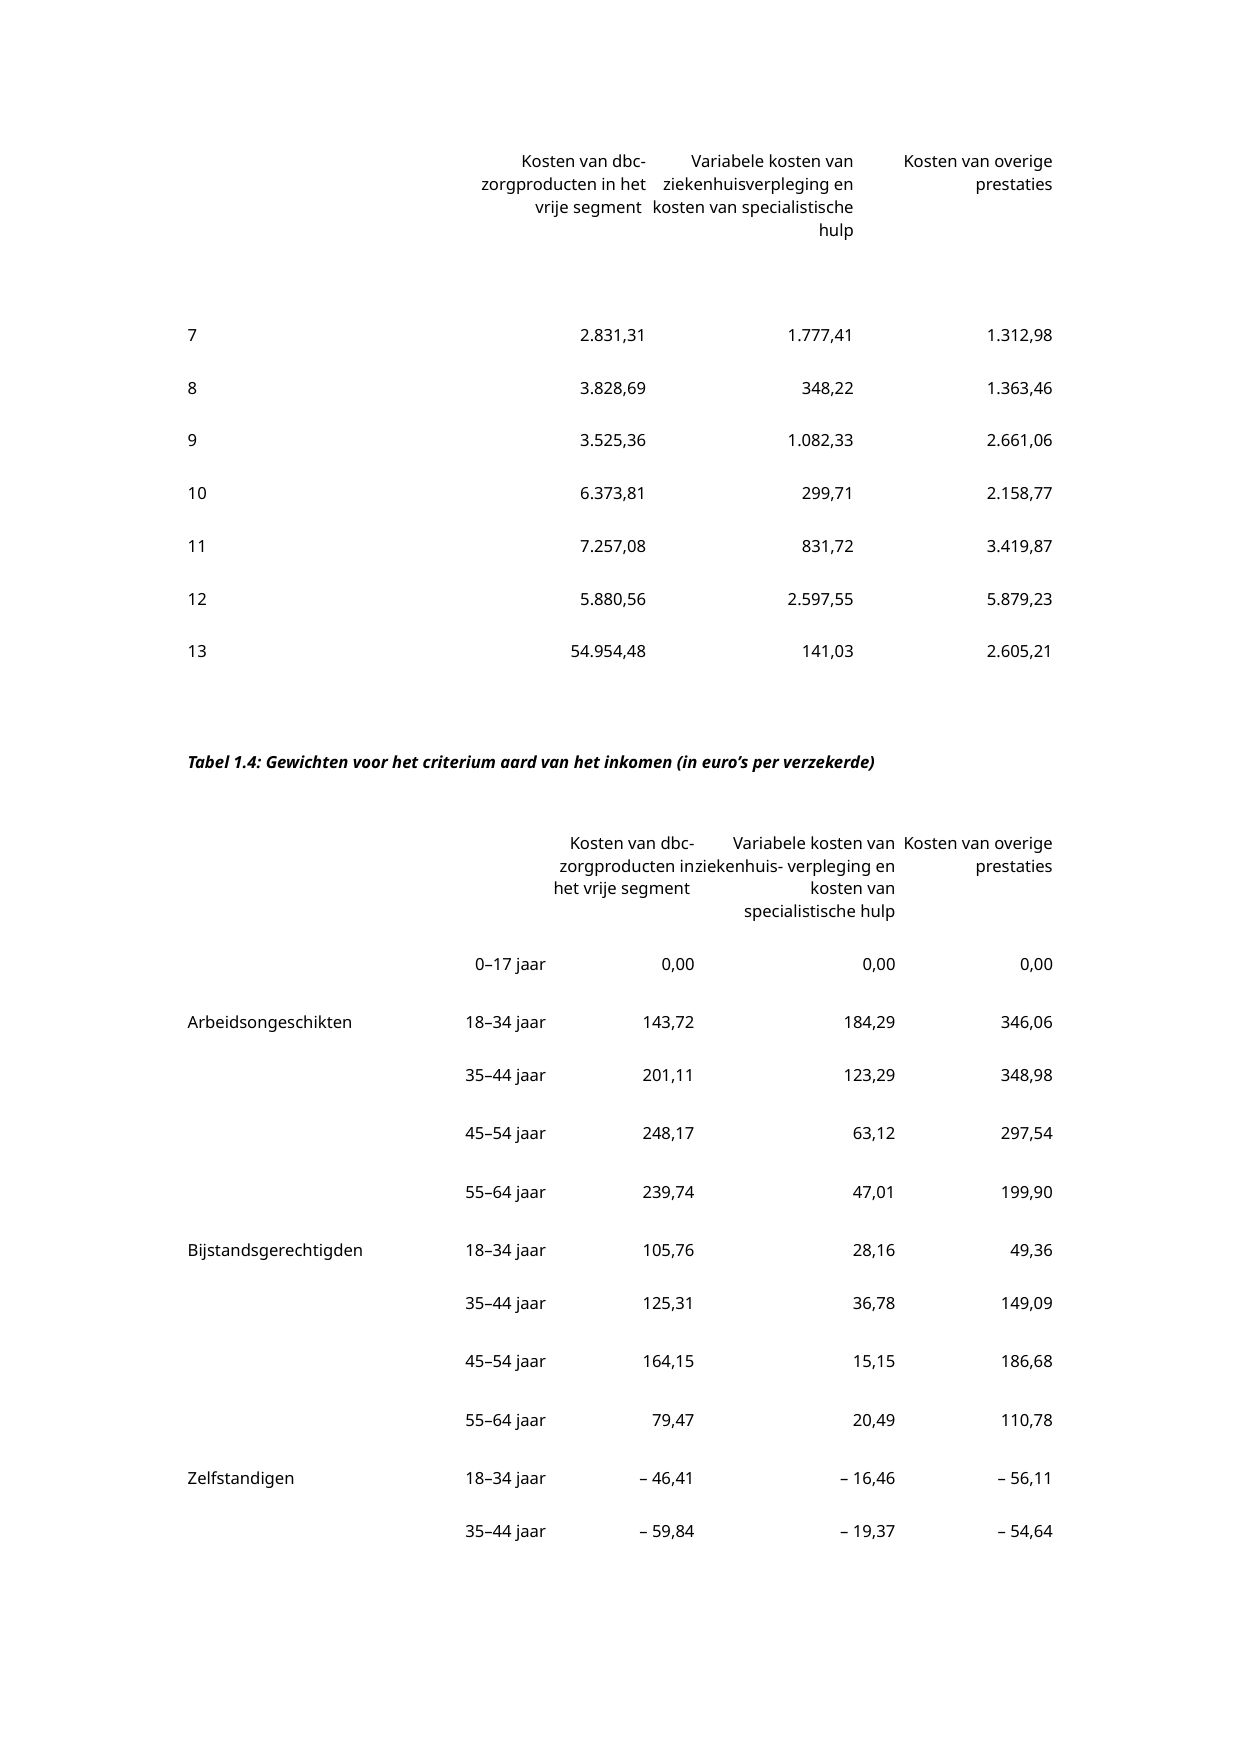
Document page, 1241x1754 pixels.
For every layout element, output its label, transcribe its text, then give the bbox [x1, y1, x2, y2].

table_cell 36,78 [694, 1292, 895, 1350]
table_cell 10 [188, 482, 447, 534]
table_cell 20,49 [694, 1409, 895, 1467]
table_cell 8 [188, 376, 447, 429]
table_cell 79,47 [546, 1409, 694, 1467]
table_cell 28,16 [694, 1239, 895, 1292]
table_cell 45–54 jaar [423, 1350, 546, 1408]
table_cell – 46,41 [546, 1467, 694, 1519]
table_cell 297,54 [895, 1122, 1053, 1180]
table_cell 1.363,46 [854, 376, 1053, 429]
table_cell 0,00 [694, 953, 895, 1011]
table_cell – 16,46 [694, 1467, 895, 1519]
table_cell 12 [188, 587, 447, 640]
table_cell 1.312,98 [854, 324, 1053, 376]
table_cell [188, 271, 447, 323]
table_cell 186,68 [895, 1350, 1053, 1408]
table_cell [188, 1520, 423, 1578]
table_header Kosten van dbc-zorgproducten in het vrije segment [447, 150, 646, 271]
table_cell 0–17 jaar [423, 953, 546, 1011]
table_header Variabele kosten van ziekenhuis- verpleging en kosten van specialistische hulp [694, 832, 895, 952]
table_cell Zelfstandigen [188, 1467, 423, 1519]
table_header Kosten van overige prestaties [854, 150, 1053, 271]
table_cell 2.597,55 [646, 587, 853, 640]
table_cell [447, 271, 646, 323]
table_cell 184,29 [694, 1011, 895, 1063]
table_header [188, 832, 546, 952]
table_cell 239,74 [546, 1180, 694, 1239]
table_cell 7 [188, 324, 447, 376]
table_cell Bijstandsgerechtigden [188, 1239, 423, 1292]
table_cell 5.880,56 [447, 587, 646, 640]
table_cell 110,78 [895, 1409, 1053, 1467]
table_cell 0,00 [895, 953, 1053, 1011]
table_cell 47,01 [694, 1180, 895, 1239]
table_cell 348,22 [646, 376, 853, 429]
table_cell 164,15 [546, 1350, 694, 1408]
table_cell 6.373,81 [447, 482, 646, 534]
table_cell 125,31 [546, 1292, 694, 1350]
table_cell [188, 1409, 423, 1467]
table_cell 18–34 jaar [423, 1467, 546, 1519]
table_cell [188, 953, 423, 1011]
table_cell 18–34 jaar [423, 1239, 546, 1292]
table_cell 63,12 [694, 1122, 895, 1180]
table_cell 2.661,06 [854, 429, 1053, 482]
table_cell 9 [188, 429, 447, 482]
table_cell 299,71 [646, 482, 853, 534]
table_cell 143,72 [546, 1011, 694, 1063]
table_cell 49,36 [895, 1239, 1053, 1292]
table_cell 2.831,31 [447, 324, 646, 376]
table_cell 199,90 [895, 1180, 1053, 1239]
table_header Variabele kosten van ziekenhuisverpleging en kosten van specialistische hulp [646, 150, 853, 271]
table_cell 141,03 [646, 640, 853, 692]
table_cell [854, 271, 1053, 323]
table_cell 831,72 [646, 534, 853, 587]
table_cell 11 [188, 534, 447, 587]
table_cell 5.879,23 [854, 587, 1053, 640]
table_cell – 54,64 [895, 1520, 1053, 1578]
table_cell [188, 1292, 423, 1350]
table_cell 35–44 jaar [423, 1292, 546, 1350]
table_cell 55–64 jaar [423, 1409, 546, 1467]
table_cell 123,29 [694, 1064, 895, 1122]
table_cell [188, 1122, 423, 1180]
table_cell – 19,37 [694, 1520, 895, 1578]
table_cell 45–54 jaar [423, 1122, 546, 1180]
table_cell 346,06 [895, 1011, 1053, 1063]
table_cell 54.954,48 [447, 640, 646, 692]
table_cell 248,17 [546, 1122, 694, 1180]
text Tabel 1.4: Gewichten voor het criterium aard van het inkomen (in euro’s per verzekerde) [187, 751, 1053, 774]
table_cell 3.419,87 [854, 534, 1053, 587]
table_cell 348,98 [895, 1064, 1053, 1122]
table_cell – 56,11 [895, 1467, 1053, 1519]
table_cell [646, 271, 853, 323]
table_cell 3.525,36 [447, 429, 646, 482]
table_cell 0,00 [546, 953, 694, 1011]
table_header [188, 150, 447, 271]
table_cell [188, 1350, 423, 1408]
table_cell 13 [188, 640, 447, 692]
table_cell 18–34 jaar [423, 1011, 546, 1063]
table_cell 149,09 [895, 1292, 1053, 1350]
table_cell 7.257,08 [447, 534, 646, 587]
table_cell [188, 1064, 423, 1122]
table_cell – 59,84 [546, 1520, 694, 1578]
table_cell 1.777,41 [646, 324, 853, 376]
table_header Kosten van overige prestaties [895, 832, 1053, 952]
table_cell 105,76 [546, 1239, 694, 1292]
table_cell 201,11 [546, 1064, 694, 1122]
table_cell 3.828,69 [447, 376, 646, 429]
table_cell 55–64 jaar [423, 1180, 546, 1239]
table_cell 2.605,21 [854, 640, 1053, 692]
table_cell 35–44 jaar [423, 1064, 546, 1122]
table_cell 15,15 [694, 1350, 895, 1408]
table_header Kosten van dbc-zorgproducten in het vrije segment [546, 832, 694, 952]
table_cell [188, 1180, 423, 1239]
table_cell 1.082,33 [646, 429, 853, 482]
table_cell Arbeidsongeschikten [188, 1011, 423, 1063]
table_cell 35–44 jaar [423, 1520, 546, 1578]
table_cell 2.158,77 [854, 482, 1053, 534]
